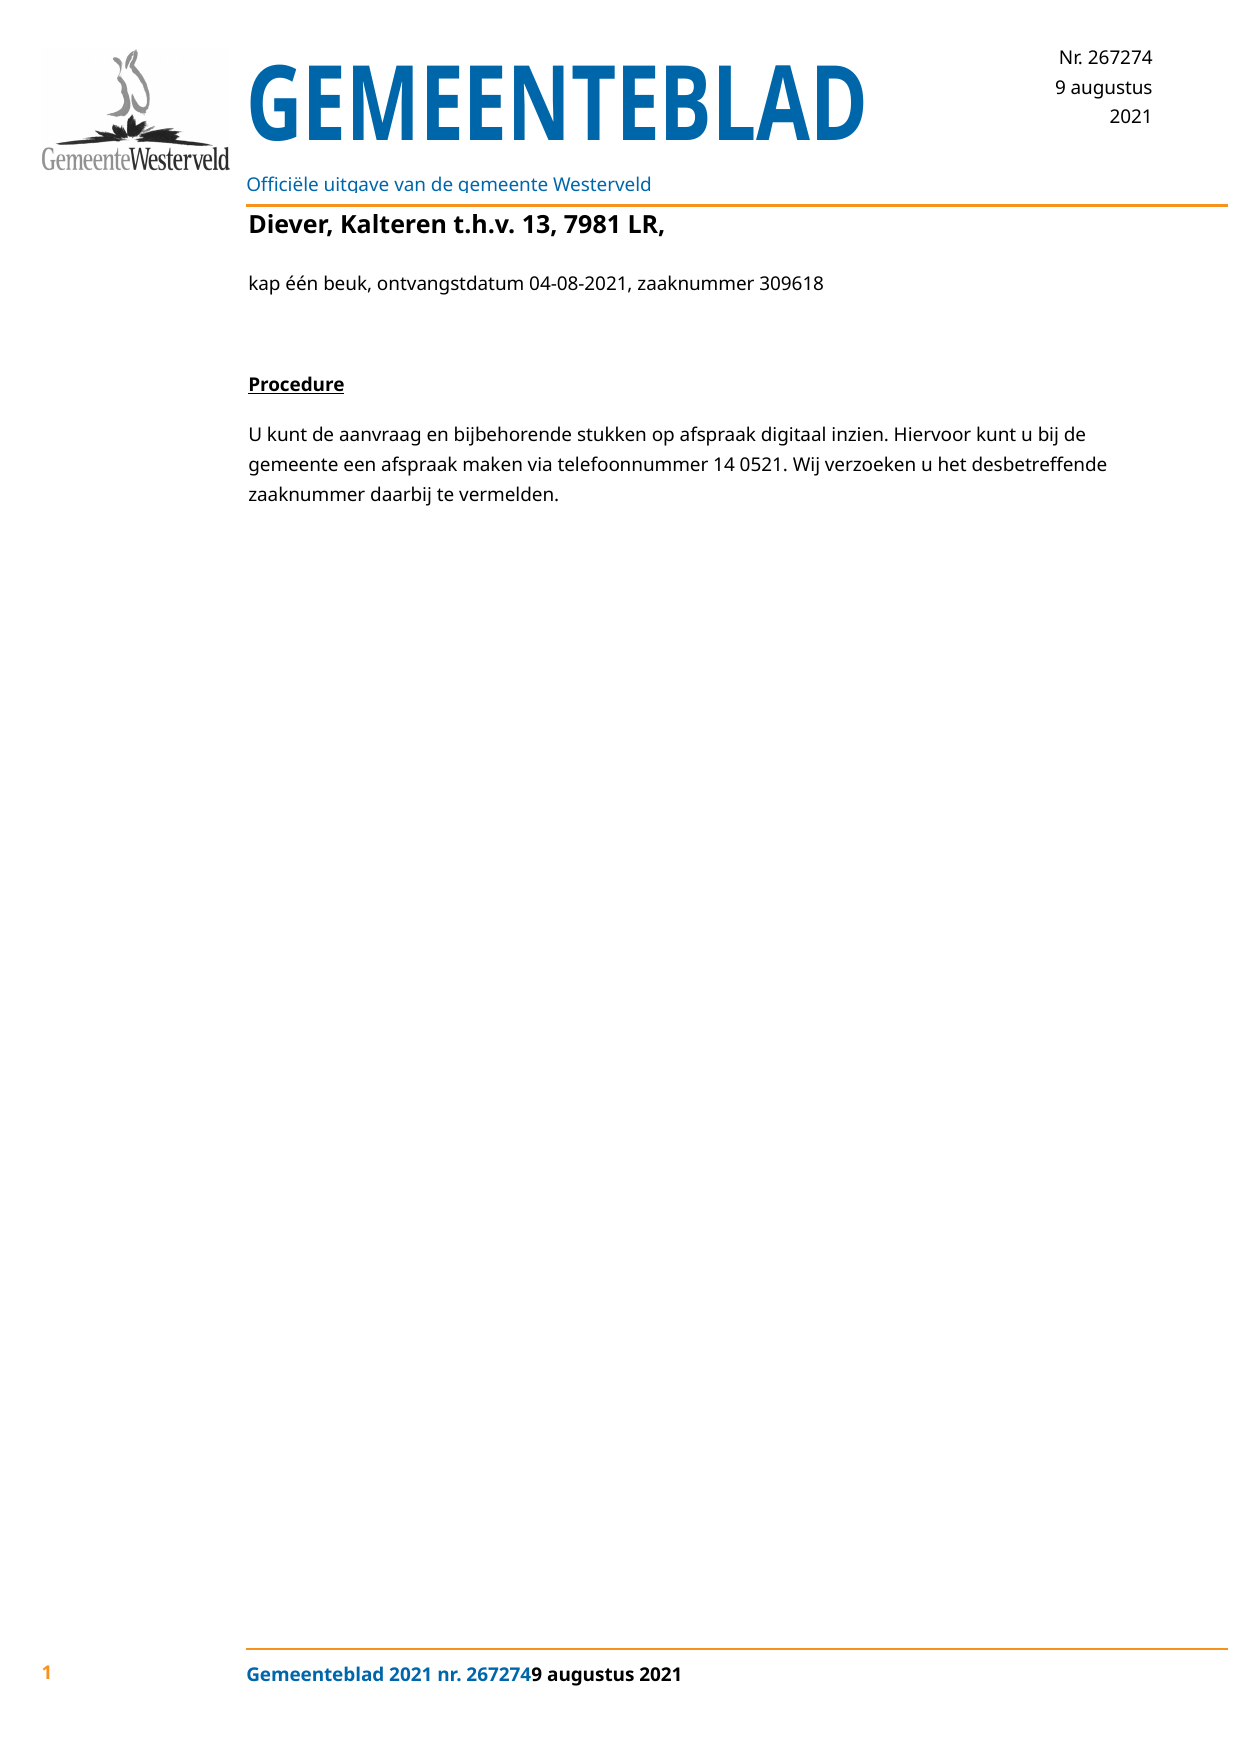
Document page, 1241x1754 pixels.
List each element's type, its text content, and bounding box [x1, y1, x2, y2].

text Diever, Kalteren t.h.v. 13, 7981 LR, [248, 207, 1152, 241]
text U kunt de aanvraag en bijbehorende stukken op afspraak digitaal inzien. Hiervoor kunt u bij de gemeente een afspraak maken via telefoonnummer 14 0521. Wij verzoeken u het desbetreffende zaaknummer daarbij te vermelden. [248, 422, 1152, 506]
text kap één beuk, ontvangstdatum 04-08-2021, zaaknummer 309618 [248, 270, 1152, 296]
text Procedure [248, 371, 1152, 397]
picture [41, 47, 231, 172]
